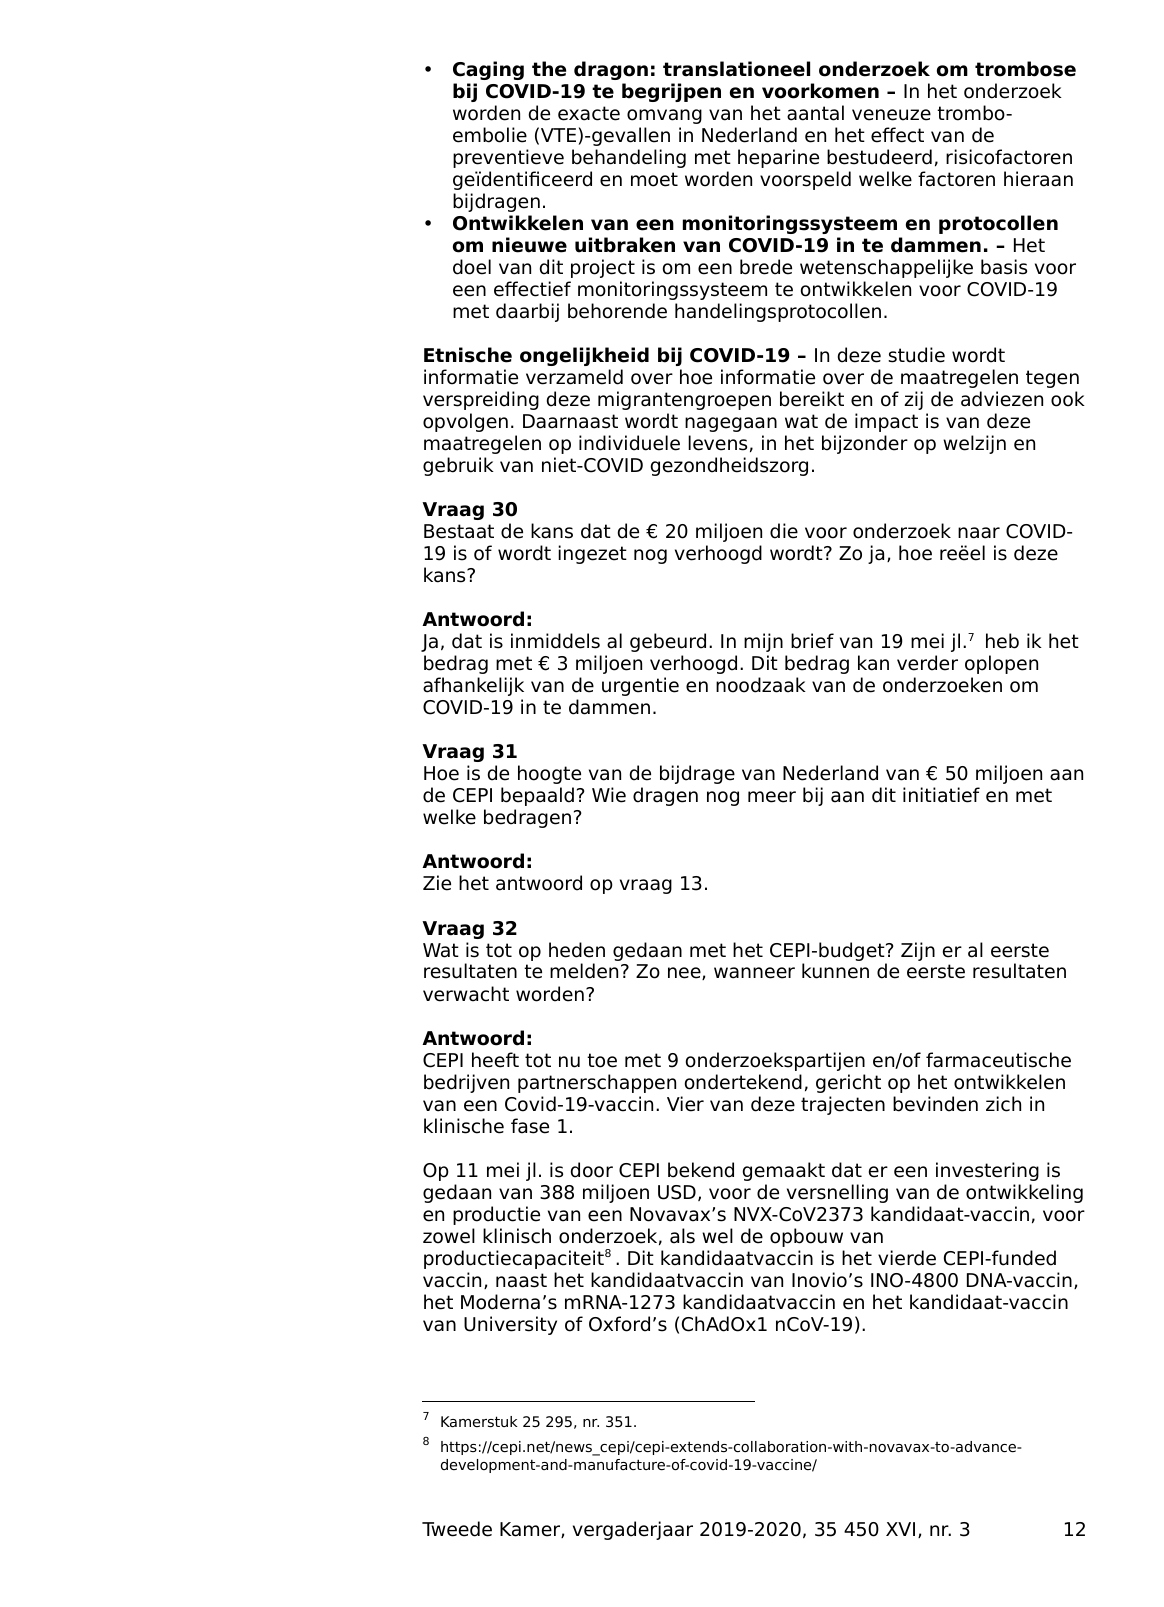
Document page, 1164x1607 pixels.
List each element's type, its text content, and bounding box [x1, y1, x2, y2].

text CEPI heeft tot nu toe met 9 onderzoekspartijen en/of farmaceutische bedrijven partnerschappen ondertekend, gericht op het ontwikkelen van een Covid-19-vaccin. Vier van deze trajecten bevinden zich in klinische fase 1. [422, 1049, 1087, 1137]
text Vraag 30 [422, 499, 1087, 521]
text Zie het antwoord op vraag 13. [422, 873, 1087, 895]
text Antwoord: [422, 851, 1087, 873]
text Etnische ongelijkheid bij COVID-19 – In deze studie wordt informatie verzameld over hoe informatie over de maatregelen tegen verspreiding deze migrantengroepen bereikt en of zij de adviezen ook opvolgen. Daarnaast wordt nagegaan wat de impact is van deze maatregelen op individuele levens, in het bijzonder op welzijn en gebruik van niet-COVID gezondheidszorg. [422, 345, 1087, 477]
text Bestaat de kans dat de € 20 miljoen die voor onderzoek naar COVID-19 is of wordt ingezet nog verhoogd wordt? Zo ja, hoe reëel is deze kans? [422, 521, 1087, 587]
text Hoe is de hoogte van de bijdrage van Nederland van € 50 miljoen aan de CEPI bepaald? Wie dragen nog meer bij aan dit initiatief en met welke bedragen? [422, 763, 1087, 829]
text Vraag 32 [422, 917, 1087, 939]
text Antwoord: [422, 1028, 1087, 1049]
text Wat is tot op heden gedaan met het CEPI-budget? Zijn er al eerste resultaten te melden? Zo nee, wanneer kunnen de eerste resultaten verwacht worden? [422, 939, 1087, 1005]
text Vraag 31 [422, 741, 1087, 763]
text • Caging the dragon: translationeel onderzoek om trombose bij COVID-19 te begrijpen en voorkomen – In het onderzoek worden de exacte omvang van het aantal veneuze trombo-embolie (VTE)-gevallen in Nederland en het effect van de preventieve behandeling met heparine bestudeerd, risicofactoren geïdentificeerd en moet worden voorspeld welke factoren hieraan bijdragen. [422, 59, 1087, 213]
text Kamerstuk 25 295, nr. 351. [422, 1410, 1087, 1432]
text Antwoord: [422, 609, 1087, 631]
text https://cepi.net/news_cepi/cepi-extends-collaboration-with-novavax-to-advance-development-and-manufacture-of-covid-19-vaccine/ [422, 1435, 1087, 1474]
text Ja, dat is inmiddels al gebeurd. In mijn brief van 19 mei jl. heb ik het bedrag met € 3 miljoen verhoogd. Dit bedrag kan verder oplopen afhankelijk van de urgentie en noodzaak van de onderzoeken om COVID-19 in te dammen. [422, 631, 1087, 719]
text Op 11 mei jl. is door CEPI bekend gemaakt dat er een investering is gedaan van 388 miljoen USD, voor de versnelling van de ontwikkeling en productie van een Novavax’s NVX-CoV2373 kandidaat-vaccin, voor zowel klinisch onderzoek, als wel de opbouw van productiecapaciteit. Dit kandidaatvaccin is het vierde CEPI-funded vaccin, naast het kandidaatvaccin van Inovio’s INO-4800 DNA-vaccin, het Moderna’s mRNA-1273 kandidaatvaccin en het kandidaat-vaccin van University of Oxford’s (ChAdOx1 nCoV-19). [422, 1160, 1087, 1336]
text • Ontwikkelen van een monitoringssysteem en protocollen om nieuwe uitbraken van COVID-19 in te dammen. – Het doel van dit project is om een brede wetenschappelijke basis voor een effectief monitoringssysteem te ontwikkelen voor COVID-19 met daarbij behorende handelingsprotocollen. [422, 213, 1087, 323]
